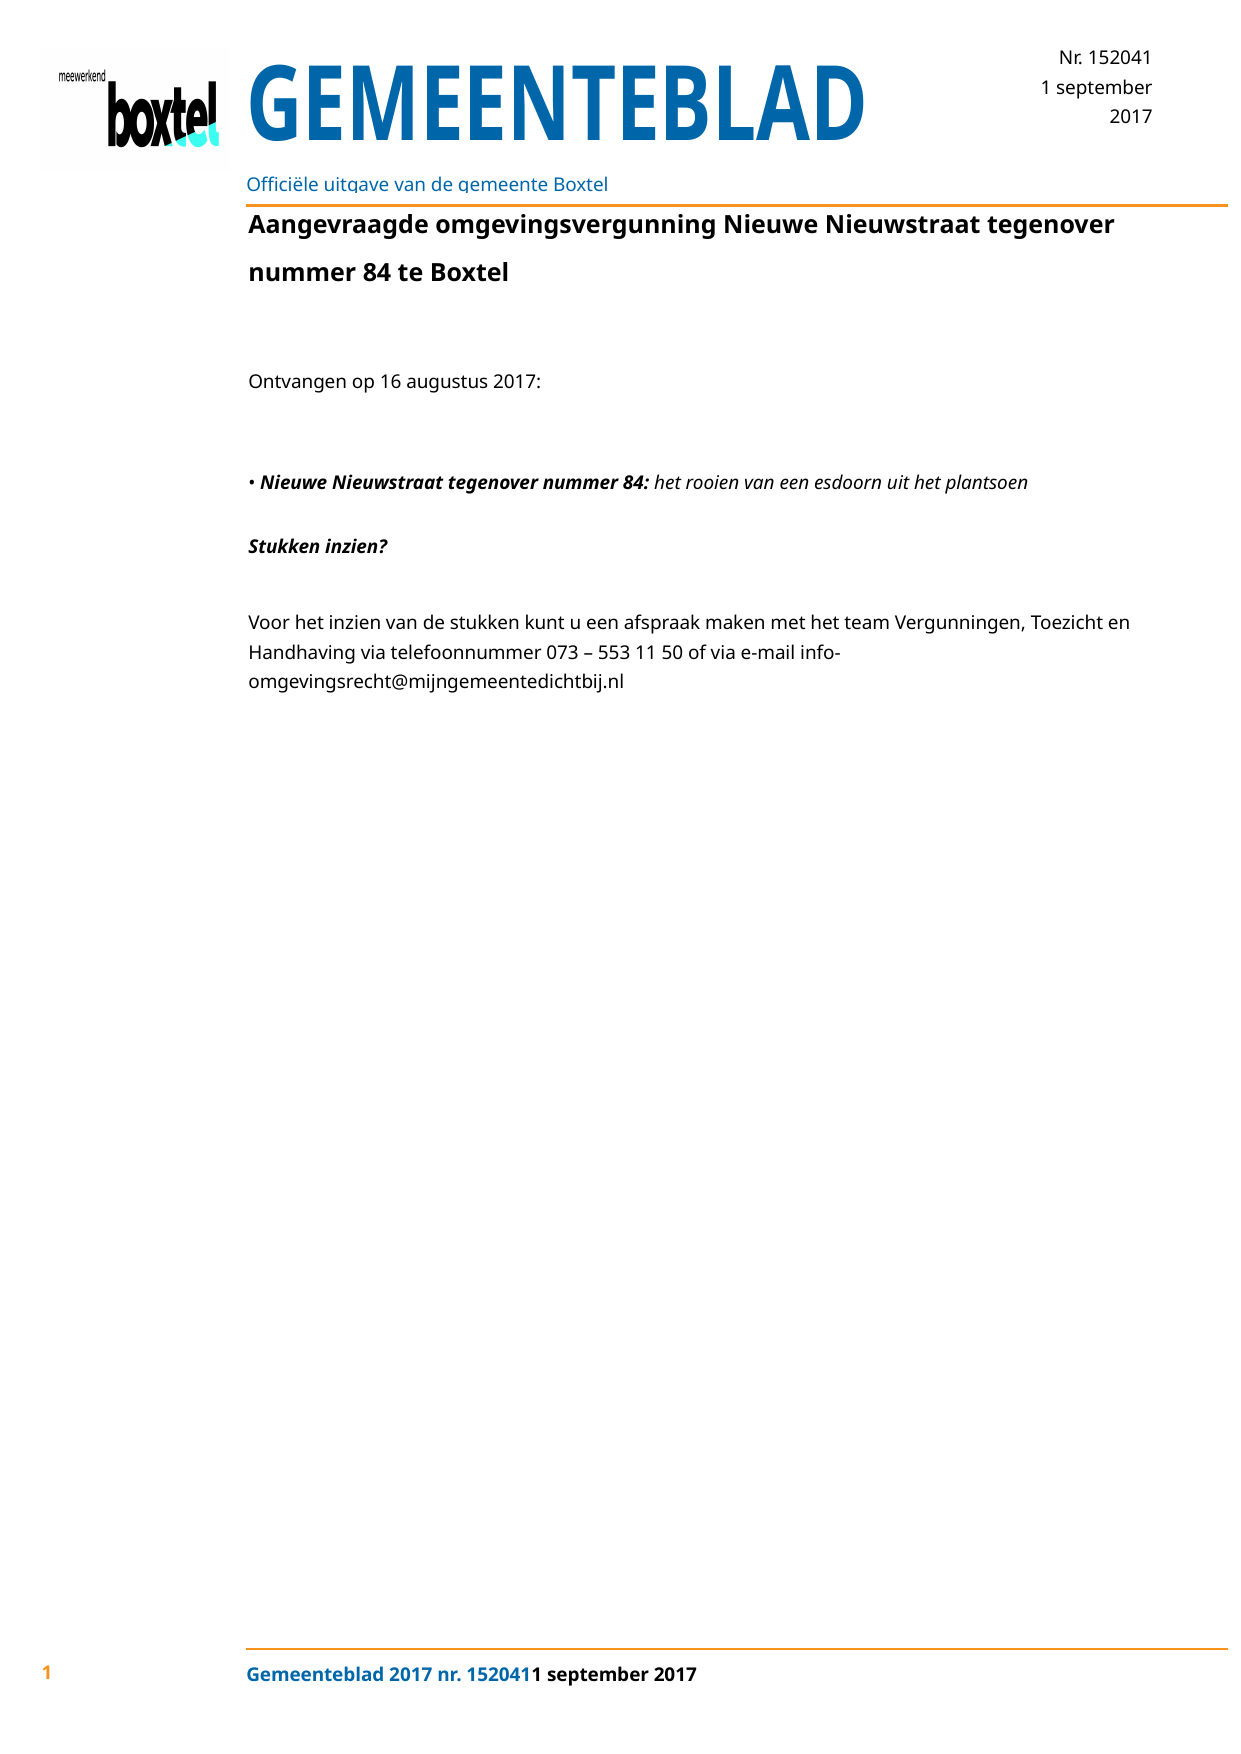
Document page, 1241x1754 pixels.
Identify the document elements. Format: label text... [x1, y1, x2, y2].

text Aangevraagde omgevingsvergunning Nieuwe Nieuwstraat tegenover nummer 84 te Boxtel [248, 207, 1152, 288]
text Voor het inzien van de stukken kunt u een afspraak maken met het team Vergunningen, Toezicht en Handhaving via telefoonnummer 073 – 553 11 50 of via e-mail info-omgevingsrecht@mijngemeentedichtbij.nl [248, 609, 1152, 694]
picture [41, 47, 231, 172]
text Ontvangen op 16 augustus 2017: [248, 368, 1152, 394]
text Stukken inzien? [248, 533, 1152, 559]
text • Nieuwe Nieuwstraat tegenover nummer 84: het rooien van een esdoorn uit het plantsoen [248, 469, 1152, 495]
